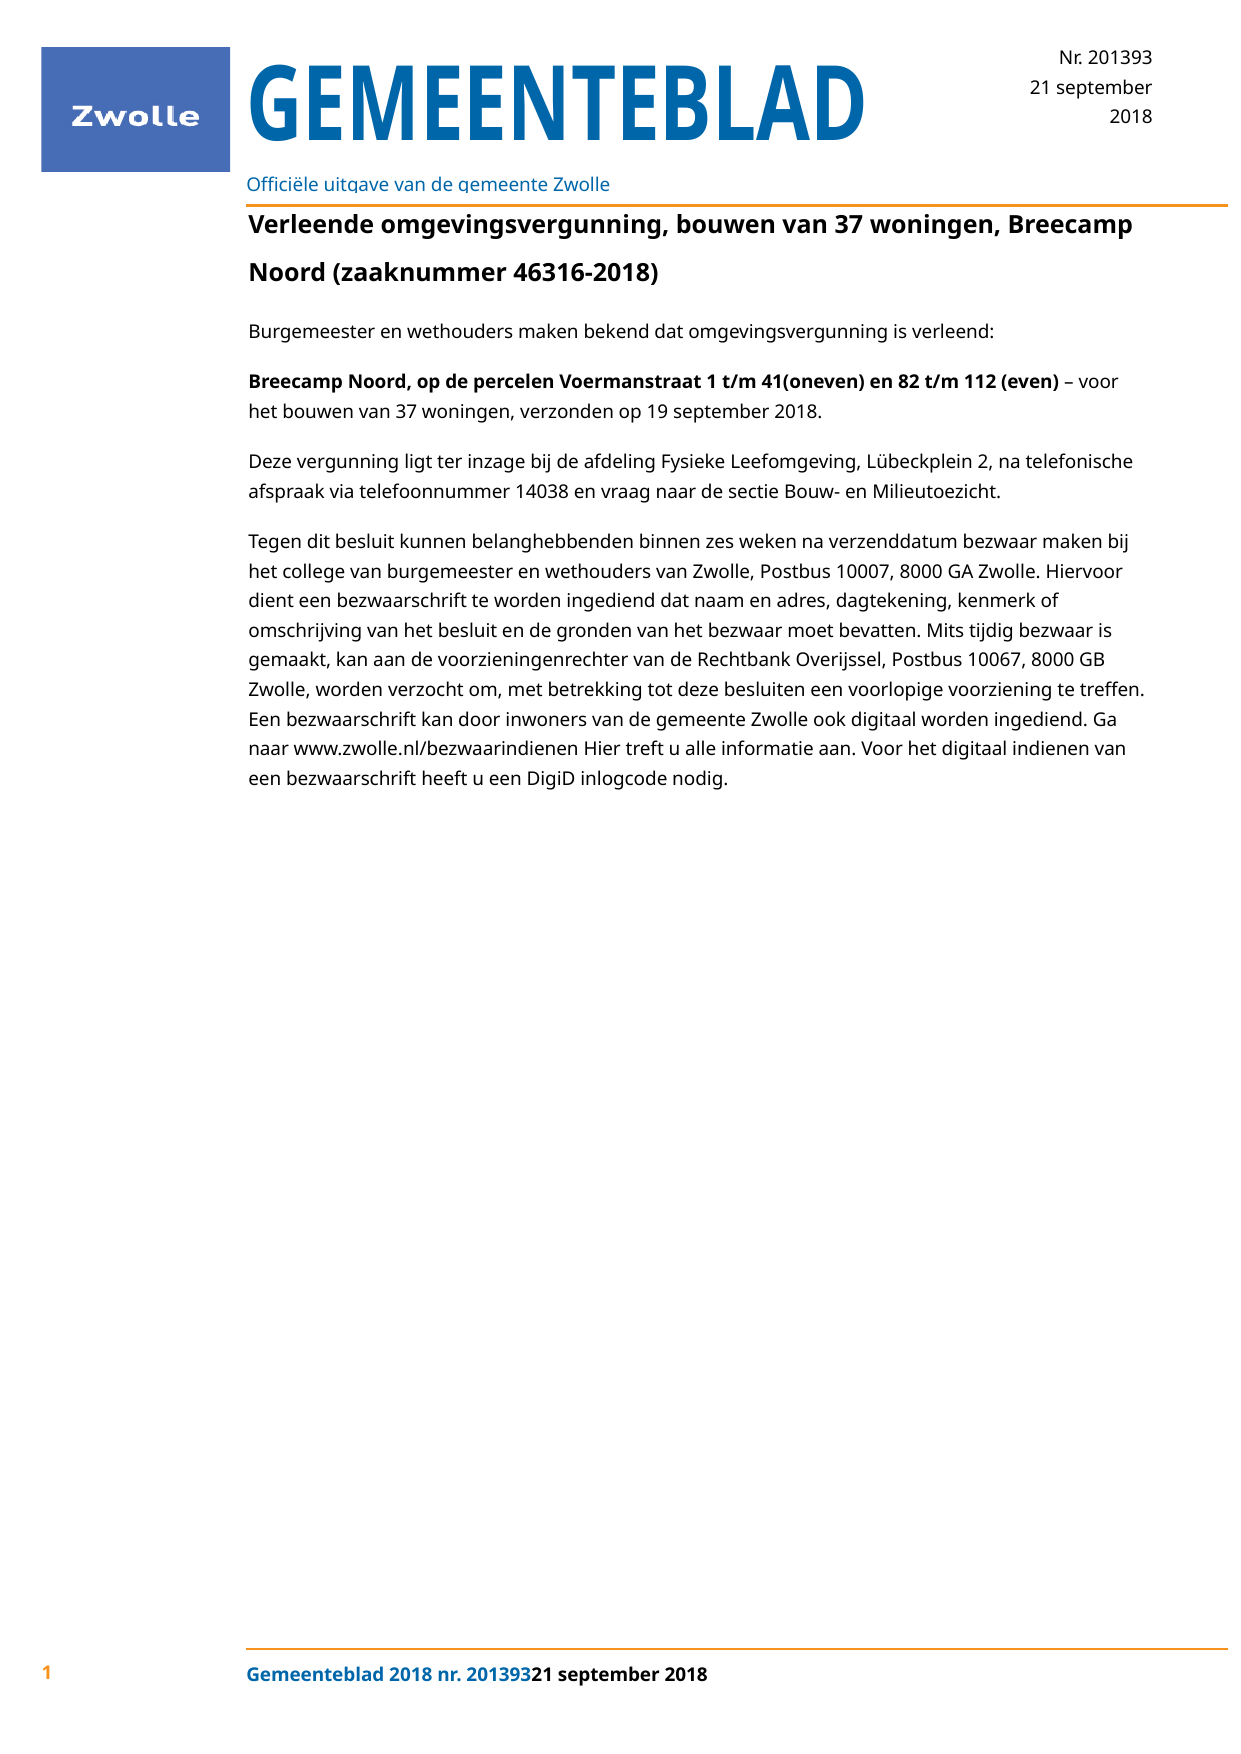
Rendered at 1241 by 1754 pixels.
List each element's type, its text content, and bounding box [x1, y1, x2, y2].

text Breecamp Noord, op de percelen Voermanstraat 1 t/m 41(oneven) en 82 t/m 112 (even) – voor het bouwen van 37 woningen, verzonden op 19 september 2018. [248, 368, 1152, 424]
text Tegen dit besluit kunnen belanghebbenden binnen zes weken na verzenddatum bezwaar maken bij het college van burgemeester en wethouders van Zwolle, Postbus 10007, 8000 GA Zwolle. Hiervoor dient een bezwaarschrift te worden ingediend dat naam en adres, dagtekening, kenmerk of omschrijving van het besluit en de gronden van het bezwaar moet bevatten. Mits tijdig bezwaar is gemaakt, kan aan de voorzieningenrechter van de Rechtbank Overijssel, Postbus 10067, 8000 GB Zwolle, worden verzocht om, met betrekking tot deze besluiten een voorlopige voorziening te treffen. Een bezwaarschrift kan door inwoners van de gemeente Zwolle ook digitaal worden ingediend. Ga naar www.zwolle.nl/bezwaarindienen Hier treft u alle informatie aan. Voor het digitaal indienen van een bezwaarschrift heeft u een DigiD inlogcode nodig. [248, 528, 1152, 791]
picture [41, 47, 231, 172]
text Burgemeester en wethouders maken bekend dat omgevingsvergunning is verleend: [248, 318, 1152, 344]
text Verleende omgevingsvergunning, bouwen van 37 woningen, Breecamp Noord (zaaknummer 46316-2018) [248, 207, 1152, 288]
text Deze vergunning ligt ter inzage bij de afdeling Fysieke Leefomgeving, Lübeckplein 2, na telefonische afspraak via telefoonnummer 14038 en vraag naar de sectie Bouw- en Milieutoezicht. [248, 448, 1152, 504]
